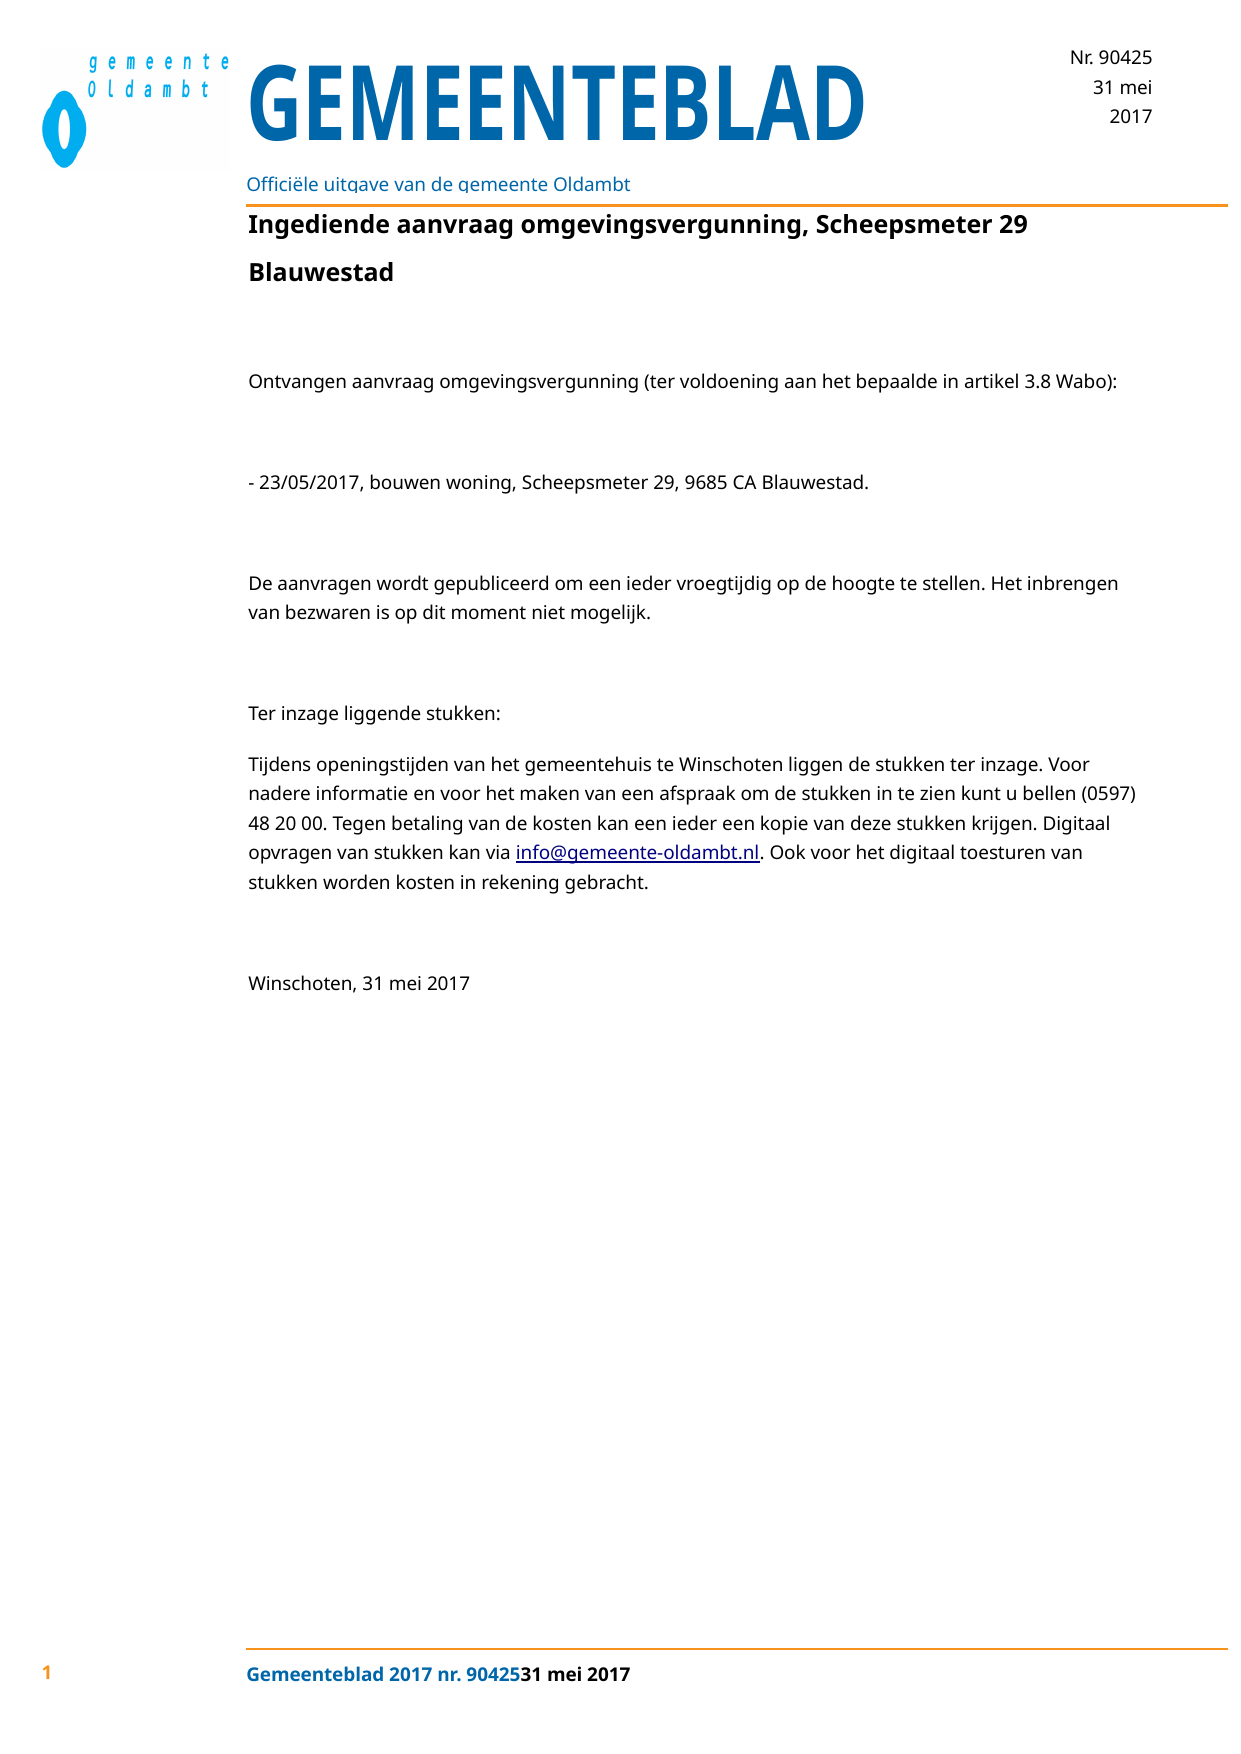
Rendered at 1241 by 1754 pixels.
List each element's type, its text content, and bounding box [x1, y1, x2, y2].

text Winschoten, 31 mei 2017 [248, 970, 1152, 996]
text Ontvangen aanvraag omgevingsvergunning (ter voldoening aan het bepaalde in artikel 3.8 Wabo): [248, 368, 1152, 394]
text Tijdens openingstijden van het gemeentehuis te Winschoten liggen de stukken ter inzage. Voor nadere informatie en voor het maken van een afspraak om de stukken in te zien kunt u bellen (0597) 48 20 00. Tegen betaling van de kosten kan een ieder een kopie van deze stukken krijgen. Digitaal opvragen van stukken kan via info@gemeente-oldambt.nl. Ook voor het digitaal toesturen van stukken worden kosten in rekening gebracht. [248, 751, 1152, 895]
picture [41, 47, 231, 172]
text Ingediende aanvraag omgevingsvergunning, Scheepsmeter 29 Blauwestad [248, 207, 1152, 288]
text Ter inzage liggende stukken: [248, 700, 1152, 726]
text - 23/05/2017, bouwen woning, Scheepsmeter 29, 9685 CA Blauwestad. [248, 469, 1152, 495]
text De aanvragen wordt gepubliceerd om een ieder vroegtijdig op de hoogte te stellen. Het inbrengen van bezwaren is op dit moment niet mogelijk. [248, 570, 1152, 625]
